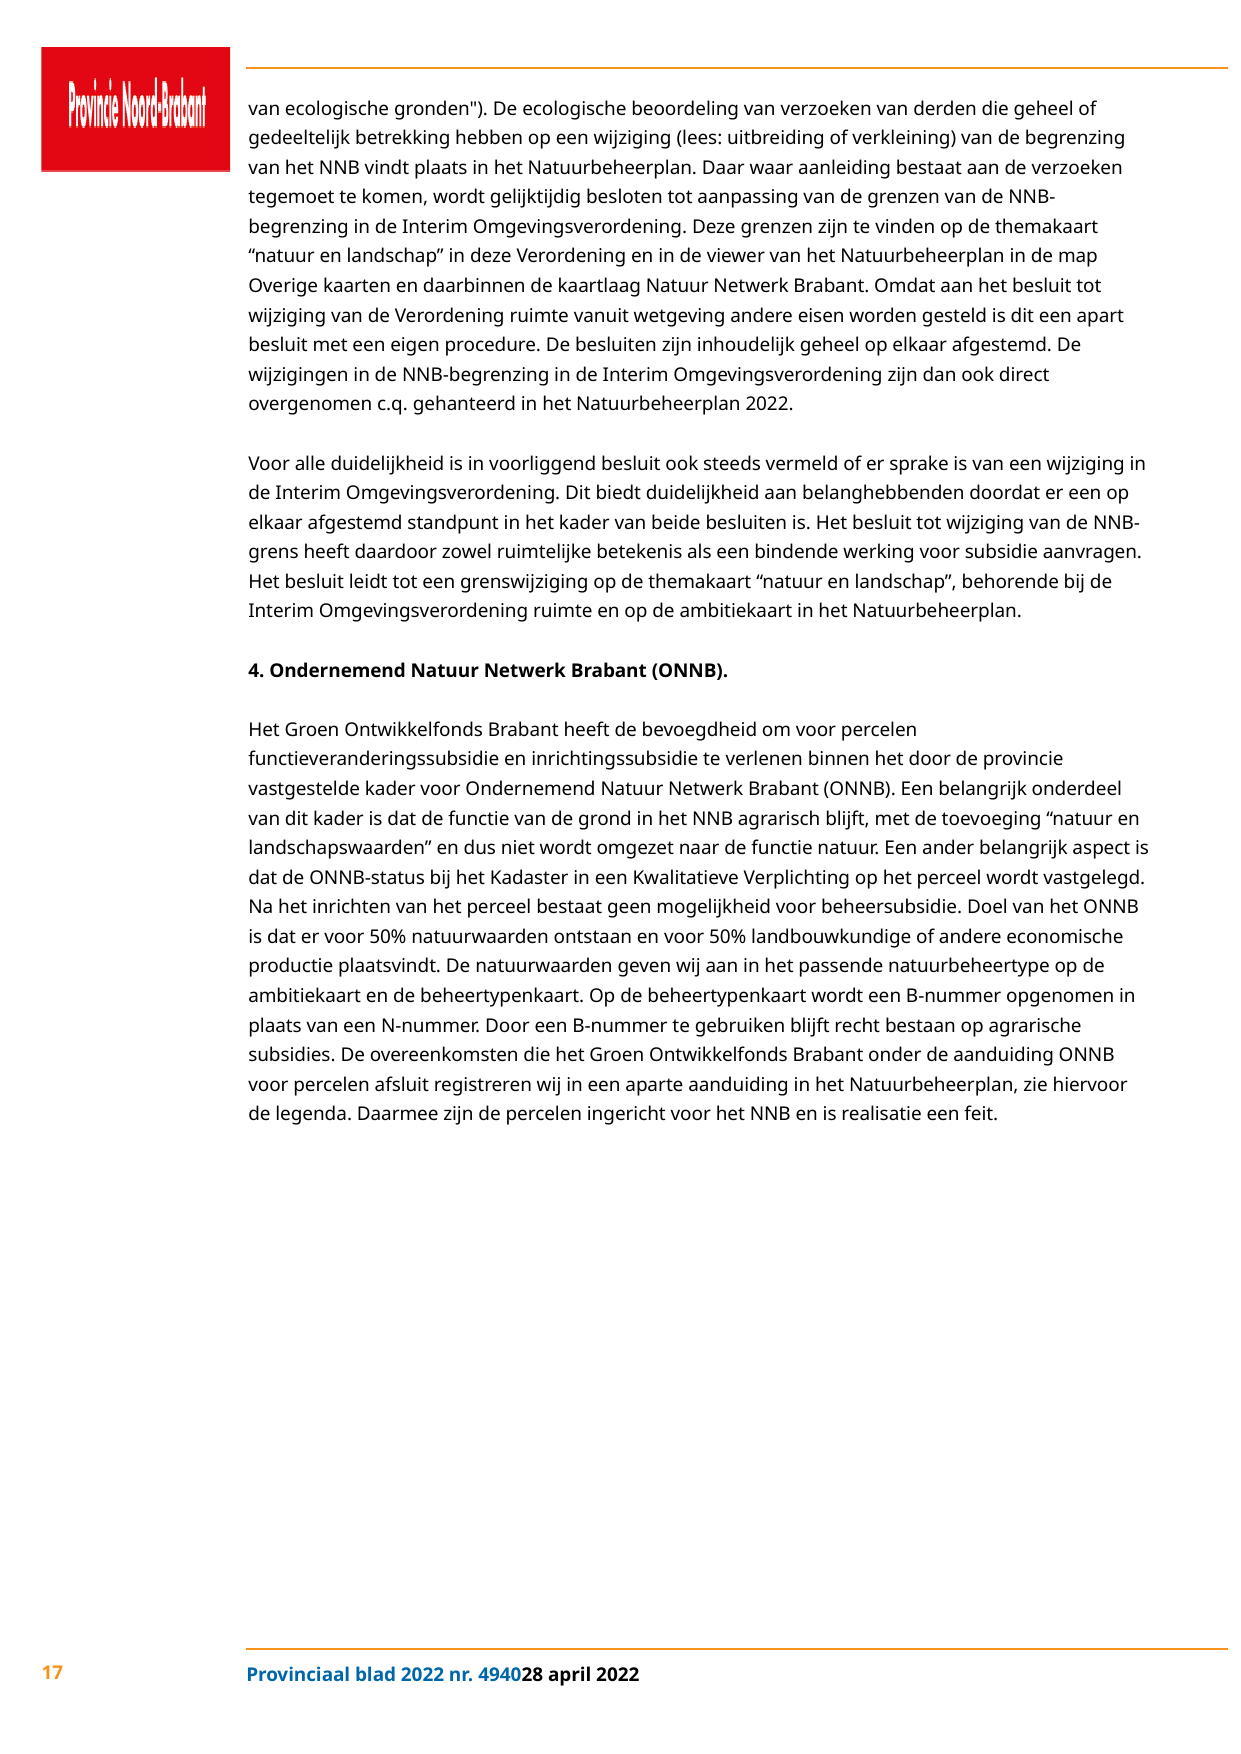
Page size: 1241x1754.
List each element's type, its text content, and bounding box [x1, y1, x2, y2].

text Voor alle duidelijkheid is in voorliggend besluit ook steeds vermeld of er sprake is van een wijziging in de Interim Omgevingsverordening. Dit biedt duidelijkheid aan belanghebbenden doordat er een op elkaar afgestemd standpunt in het kader van beide besluiten is. Het besluit tot wijziging van de NNB-grens heeft daardoor zowel ruimtelijke betekenis als een bindende werking voor subsidie aanvragen. Het besluit leidt tot een grenswijziging op de themakaart “natuur en landschap”, behorende bij de Interim Omgevingsverordening ruimte en op de ambitiekaart in het Natuurbeheerplan. [248, 450, 1152, 623]
picture [41, 47, 231, 172]
text Het Groen Ontwikkelfonds Brabant heeft de bevoegdheid om voor percelen functieveranderingssubsidie en inrichtingssubsidie te verlenen binnen het door de provincie vastgestelde kader voor Ondernemend Natuur Netwerk Brabant (ONNB). Een belangrijk onderdeel van dit kader is dat de functie van de grond in het NNB agrarisch blijft, met de toevoeging “natuur en landschapswaarden” en dus niet wordt omgezet naar de functie natuur. Een ander belangrijk aspect is dat de ONNB-status bij het Kadaster in een Kwalitatieve Verplichting op het perceel wordt vastgelegd. Na het inrichten van het perceel bestaat geen mogelijkheid voor beheersubsidie. Doel van het ONNB is dat er voor 50% natuurwaarden ontstaan en voor 50% landbouwkundige of andere economische productie plaatsvindt. De natuurwaarden geven wij aan in het passende natuurbeheertype op de ambitiekaart en de beheertypenkaart. Op de beheertypenkaart wordt een B-nummer opgenomen in plaats van een N-nummer. Door een B-nummer te gebruiken blijft recht bestaan op agrarische subsidies. De overeenkomsten die het Groen Ontwikkelfonds Brabant onder de aanduiding ONNB voor percelen afsluit registreren wij in een aparte aanduiding in het Natuurbeheerplan, zie hiervoor de legenda. Daarmee zijn de percelen ingericht voor het NNB en is realisatie een feit. [248, 716, 1152, 1126]
text 4. Ondernemend Natuur Netwerk Brabant (ONNB). [248, 657, 1152, 683]
text van ecologische gronden"). De ecologische beoordeling van verzoeken van derden die geheel of gedeeltelijk betrekking hebben op een wijziging (lees: uitbreiding of verkleining) van de begrenzing van het NNB vindt plaats in het Natuurbeheerplan. Daar waar aanleiding bestaat aan de verzoeken tegemoet te komen, wordt gelijktijdig besloten tot aanpassing van de grenzen van de NNB-begrenzing in de Interim Omgevingsverordening. Deze grenzen zijn te vinden op de themakaart “natuur en landschap” in deze Verordening en in de viewer van het Natuurbeheerplan in de map Overige kaarten en daarbinnen de kaartlaag Natuur Netwerk Brabant. Omdat aan het besluit tot wijziging van de Verordening ruimte vanuit wetgeving andere eisen worden gesteld is dit een apart besluit met een eigen procedure. De besluiten zijn inhoudelijk geheel op elkaar afgestemd. De wijzigingen in de NNB-begrenzing in de Interim Omgevingsverordening zijn dan ook direct overgenomen c.q. gehanteerd in het Natuurbeheerplan 2022. [248, 95, 1152, 416]
